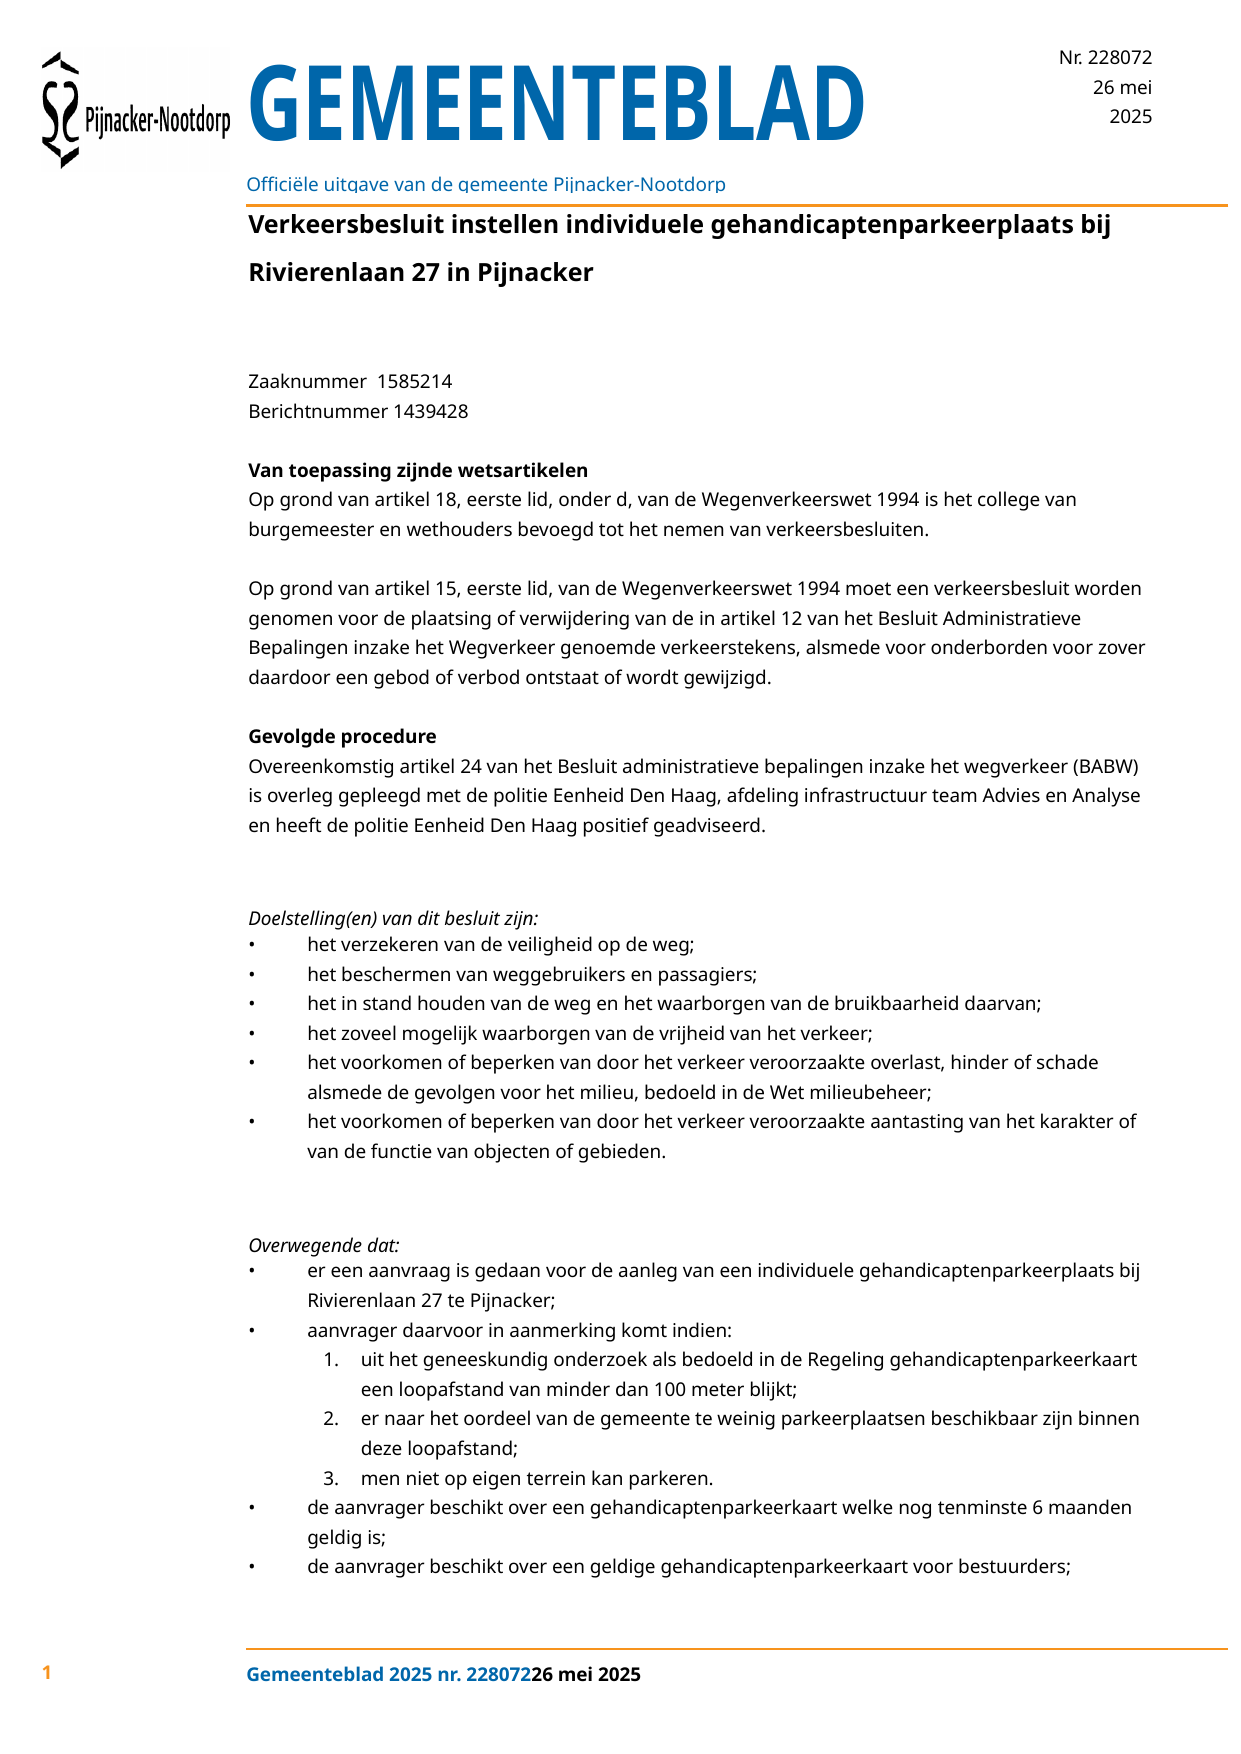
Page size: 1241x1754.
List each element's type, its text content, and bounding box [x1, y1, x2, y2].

list aanvrager daarvoor in aanmerking komt indien: [248, 1317, 1152, 1342]
list de aanvrager beschikt over een gehandicaptenparkeerkaart welke nog tenminste 6 maanden geldig is; [248, 1494, 1152, 1549]
text Doelstelling(en) van dit besluit zijn: [248, 906, 1152, 931]
list het beschermen van weggebruikers en passagiers; [248, 961, 1152, 987]
text Op grond van artikel 15, eerste lid, van de Wegenverkeerswet 1994 moet een verkeersbesluit worden genomen voor de plaatsing of verwijdering van de in artikel 12 van het Besluit Administratieve Bepalingen inzake het Wegverkeer genoemde verkeerstekens, alsmede voor onderborden voor zover daardoor een gebod of verbod ontstaat of wordt gewijzigd. [248, 575, 1152, 690]
list er een aanvraag is gedaan voor de aanleg van een individuele gehandicaptenparkeerplaats bij Rivierenlaan 27 te Pijnacker; [248, 1258, 1152, 1313]
text Gevolgde procedure [248, 723, 1152, 749]
text Op grond van artikel 18, eerste lid, onder d, van de Wegenverkeerswet 1994 is het college van burgemeester en wethouders bevoegd tot het nemen van verkeersbesluiten. [248, 487, 1152, 542]
text Verkeersbesluit instellen individuele gehandicaptenparkeerplaats bij Rivierenlaan 27 in Pijnacker [248, 207, 1152, 288]
text Overeenkomstig artikel 24 van het Besluit administratieve bepalingen inzake het wegverkeer (BABW) is overleg gepleegd met de politie Eenheid Den Haag, afdeling infrastructuur team Advies en Analyse en heeft de politie Eenheid Den Haag positief geadviseerd. [248, 753, 1152, 838]
list uit het geneeskundig onderzoek als bedoeld in de Regeling gehandicaptenparkeerkaart een loopafstand van minder dan 100 meter blijkt; [323, 1346, 1152, 1402]
list er naar het oordeel van de gemeente te weinig parkeerplaatsen beschikbaar zijn binnen deze loopafstand; [323, 1406, 1152, 1461]
list het voorkomen of beperken van door het verkeer veroorzaakte overlast, hinder of schade alsmede de gevolgen voor het milieu, bedoeld in de Wet milieubeheer; [248, 1049, 1152, 1105]
picture [41, 47, 231, 172]
list het zoveel mogelijk waarborgen van de vrijheid van het verkeer; [248, 1020, 1152, 1046]
text Berichtnummer 1439428 [248, 398, 1152, 423]
text Van toepassing zijnde wetsartikelen [248, 457, 1152, 483]
list de aanvrager beschikt over een geldige gehandicaptenparkeerkaart voor bestuurders; [248, 1553, 1152, 1579]
list het voorkomen of beperken van door het verkeer veroorzaakte aantasting van het karakter of van de functie van objecten of gebieden. [248, 1109, 1152, 1164]
list het in stand houden van de weg en het waarborgen van de bruikbaarheid daarvan; [248, 990, 1152, 1016]
list men niet op eigen terrein kan parkeren. [323, 1465, 1152, 1490]
text Zaaknummer ​ 1585214 [248, 368, 1152, 394]
text Overwegende dat: [248, 1232, 1152, 1258]
list het verzekeren van de veiligheid op de weg; [248, 931, 1152, 957]
